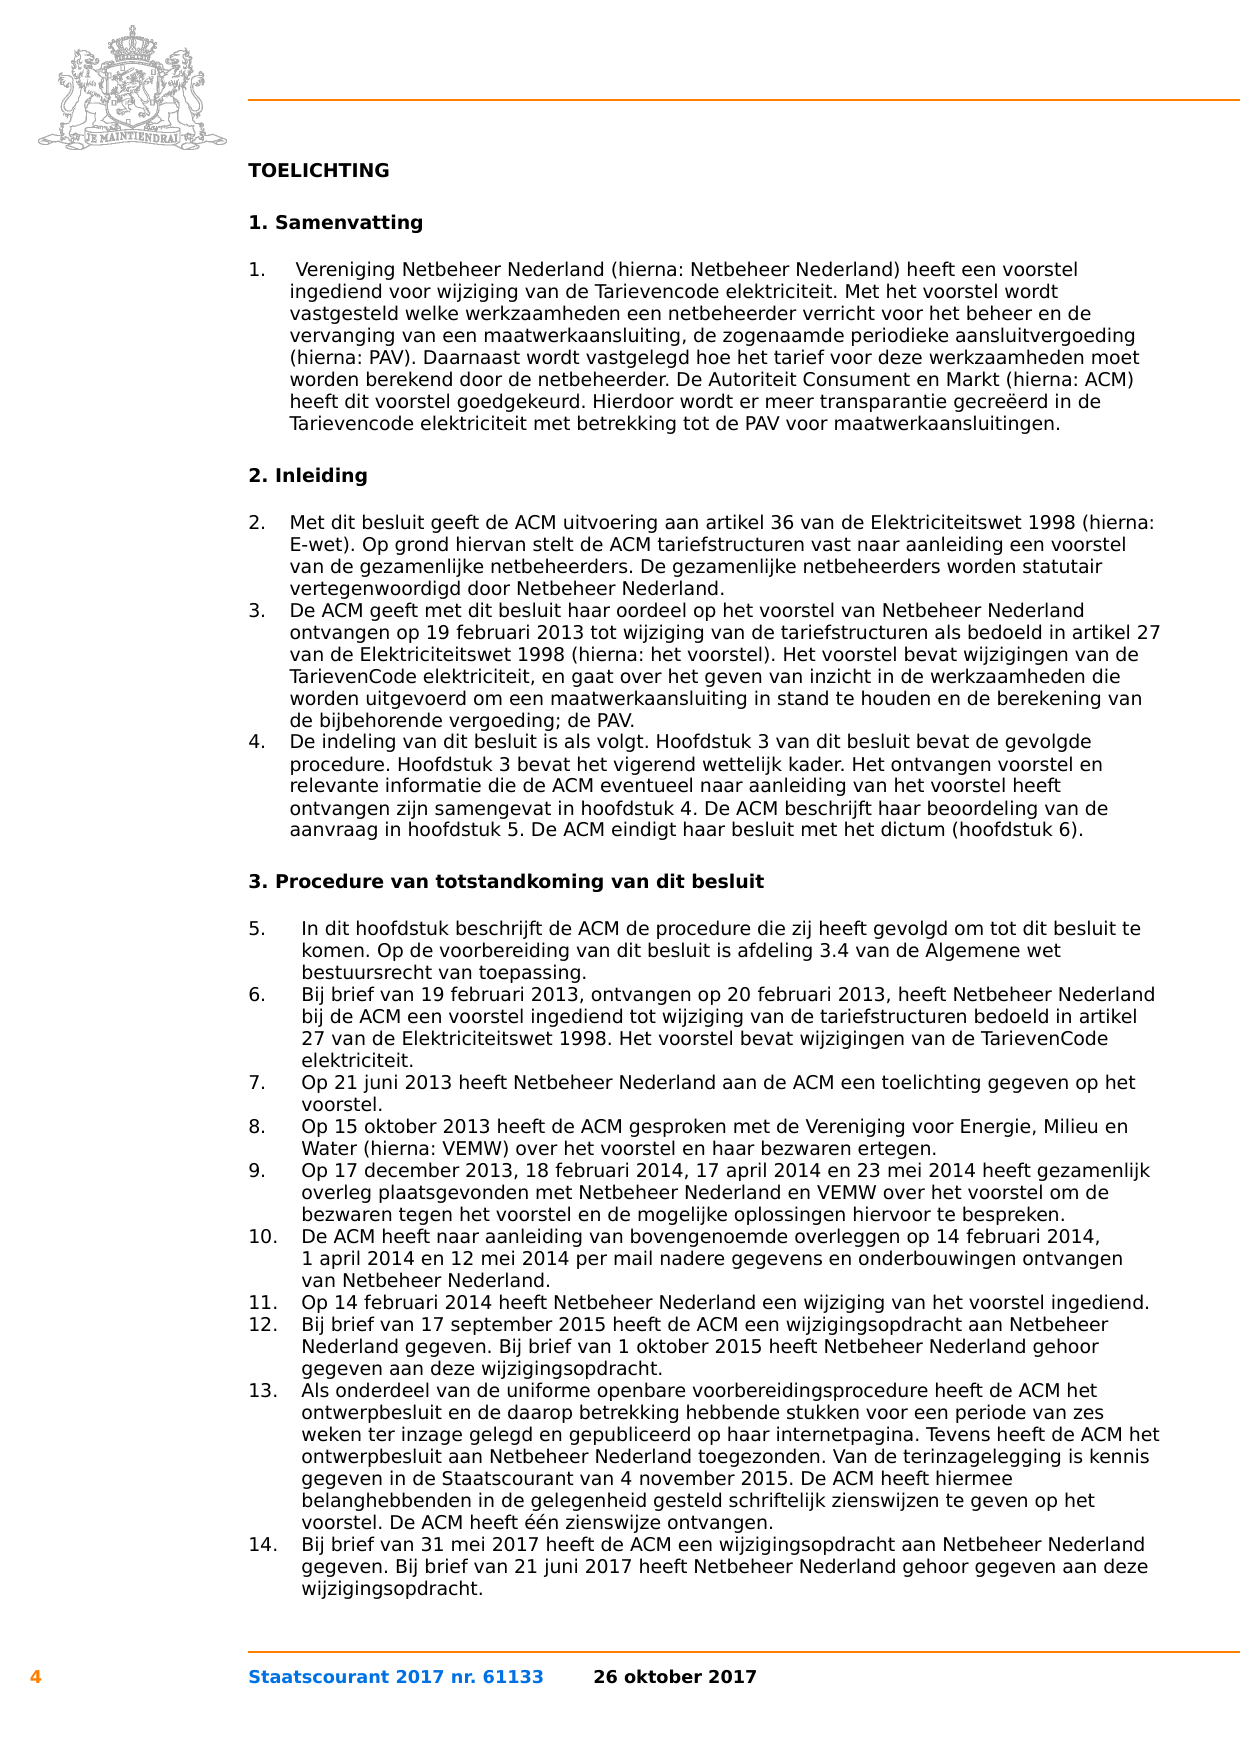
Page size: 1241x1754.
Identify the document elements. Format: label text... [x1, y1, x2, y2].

text 5. In dit hoofdstuk beschrijft de ACM de procedure die zij heeft gevolgd om tot dit besluit te komen. Op de voorbereiding van dit besluit is afdeling 3.4 van de Algemene wet bestuursrecht van toepassing. [248, 918, 1163, 984]
text 6. Bij brief van 19 februari 2013, ontvangen op 20 februari 2013, heeft Netbeheer Nederland bij de ACM een voorstel ingediend tot wijziging van de tariefstructuren bedoeld in artikel 27 van de Elektriciteitswet 1998. Het voorstel bevat wijzigingen van de TarievenCode elektriciteit. [248, 984, 1163, 1072]
text 1. Vereniging Netbeheer Nederland (hierna: Netbeheer Nederland) heeft een voorstel ingediend voor wijziging van de Tarievencode elektriciteit. Met het voorstel wordt vastgesteld welke werkzaamheden een netbeheerder verricht voor het beheer en de vervanging van een maatwerkaansluiting, de zogenaamde periodieke aansluitvergoeding (hierna: PAV). Daarnaast wordt vastgelegd hoe het tarief voor deze werkzaamheden moet worden berekend door de netbeheerder. De Autoriteit Consument en Markt (hierna: ACM) heeft dit voorstel goedgekeurd. Hierdoor wordt er meer transparantie gecreëerd in de Tarievencode elektriciteit met betrekking tot de PAV voor maatwerkaansluitingen. [248, 259, 1163, 435]
text 14. Bij brief van 31 mei 2017 heeft de ACM een wijzigingsopdracht aan Netbeheer Nederland gegeven. Bij brief van 21 juni 2017 heeft Netbeheer Nederland gehoor gegeven aan deze wijzigingsopdracht. [248, 1534, 1163, 1600]
text 11. Op 14 februari 2014 heeft Netbeheer Nederland een wijziging van het voorstel ingediend. [248, 1292, 1163, 1314]
text 12. Bij brief van 17 september 2015 heeft de ACM een wijzigingsopdracht aan Netbeheer Nederland gegeven. Bij brief van 1 oktober 2015 heeft Netbeheer Nederland gehoor gegeven aan deze wijzigingsopdracht. [248, 1314, 1163, 1380]
text 10. De ACM heeft naar aanleiding van bovengenoemde overleggen op 14 februari 2014, 1 april 2014 en 12 mei 2014 per mail nadere gegevens en onderbouwingen ontvangen van Netbeheer Nederland. [248, 1226, 1163, 1292]
subtitle TOELICHTING [248, 160, 1163, 182]
subtitle 1. Samenvatting [248, 212, 1163, 234]
subtitle 3. Procedure van totstandkoming van dit besluit [248, 871, 1163, 893]
text 2. Met dit besluit geeft de ACM uitvoering aan artikel 36 van de Elektriciteitswet 1998 (hierna: E-wet). Op grond hiervan stelt de ACM tariefstructuren vast naar aanleiding een voorstel van de gezamenlijke netbeheerders. De gezamenlijke netbeheerders worden statutair vertegenwoordigd door Netbeheer Nederland. [248, 512, 1163, 599]
text 4. De indeling van dit besluit is als volgt. Hoofdstuk 3 van dit besluit bevat de gevolgde procedure. Hoofdstuk 3 bevat het vigerend wettelijk kader. Het ontvangen voorstel en relevante informatie die de ACM eventueel naar aanleiding van het voorstel heeft ontvangen zijn samengevat in hoofdstuk 4. De ACM beschrijft haar beoordeling van de aanvraag in hoofdstuk 5. De ACM eindigt haar besluit met het dictum (hoofdstuk 6). [248, 731, 1163, 841]
text 3. De ACM geeft met dit besluit haar oordeel op het voorstel van Netbeheer Nederland ontvangen op 19 februari 2013 tot wijziging van de tariefstructuren als bedoeld in artikel 27 van de Elektriciteitswet 1998 (hierna: het voorstel). Het voorstel bevat wijzigingen van de TarievenCode elektriciteit, en gaat over het geven van inzicht in de werkzaamheden die worden uitgevoerd om een maatwerkaansluiting in stand te houden en de berekening van de bijbehorende vergoeding; de PAV. [248, 599, 1163, 731]
subtitle 2. Inleiding [248, 465, 1163, 487]
picture [38, 25, 227, 150]
text 13. Als onderdeel van de uniforme openbare voorbereidingsprocedure heeft de ACM het ontwerpbesluit en de daarop betrekking hebbende stukken voor een periode van zes weken ter inzage gelegd en gepubliceerd op haar internetpagina. Tevens heeft de ACM het ontwerpbesluit aan Netbeheer Nederland toegezonden. Van de terinzagelegging is kennis gegeven in de Staatscourant van 4 november 2015. De ACM heeft hiermee belanghebbenden in de gelegenheid gesteld schriftelijk zienswijzen te geven op het voorstel. De ACM heeft één zienswijze ontvangen. [248, 1380, 1163, 1534]
text 9. Op 17 december 2013, 18 februari 2014, 17 april 2014 en 23 mei 2014 heeft gezamenlijk overleg plaatsgevonden met Netbeheer Nederland en VEMW over het voorstel om de bezwaren tegen het voorstel en de mogelijke oplossingen hiervoor te bespreken. [248, 1160, 1163, 1226]
text 8. Op 15 oktober 2013 heeft de ACM gesproken met de Vereniging voor Energie, Milieu en Water (hierna: VEMW) over het voorstel en haar bezwaren ertegen. [248, 1116, 1163, 1160]
text 7. Op 21 juni 2013 heeft Netbeheer Nederland aan de ACM een toelichting gegeven op het voorstel. [248, 1072, 1163, 1116]
